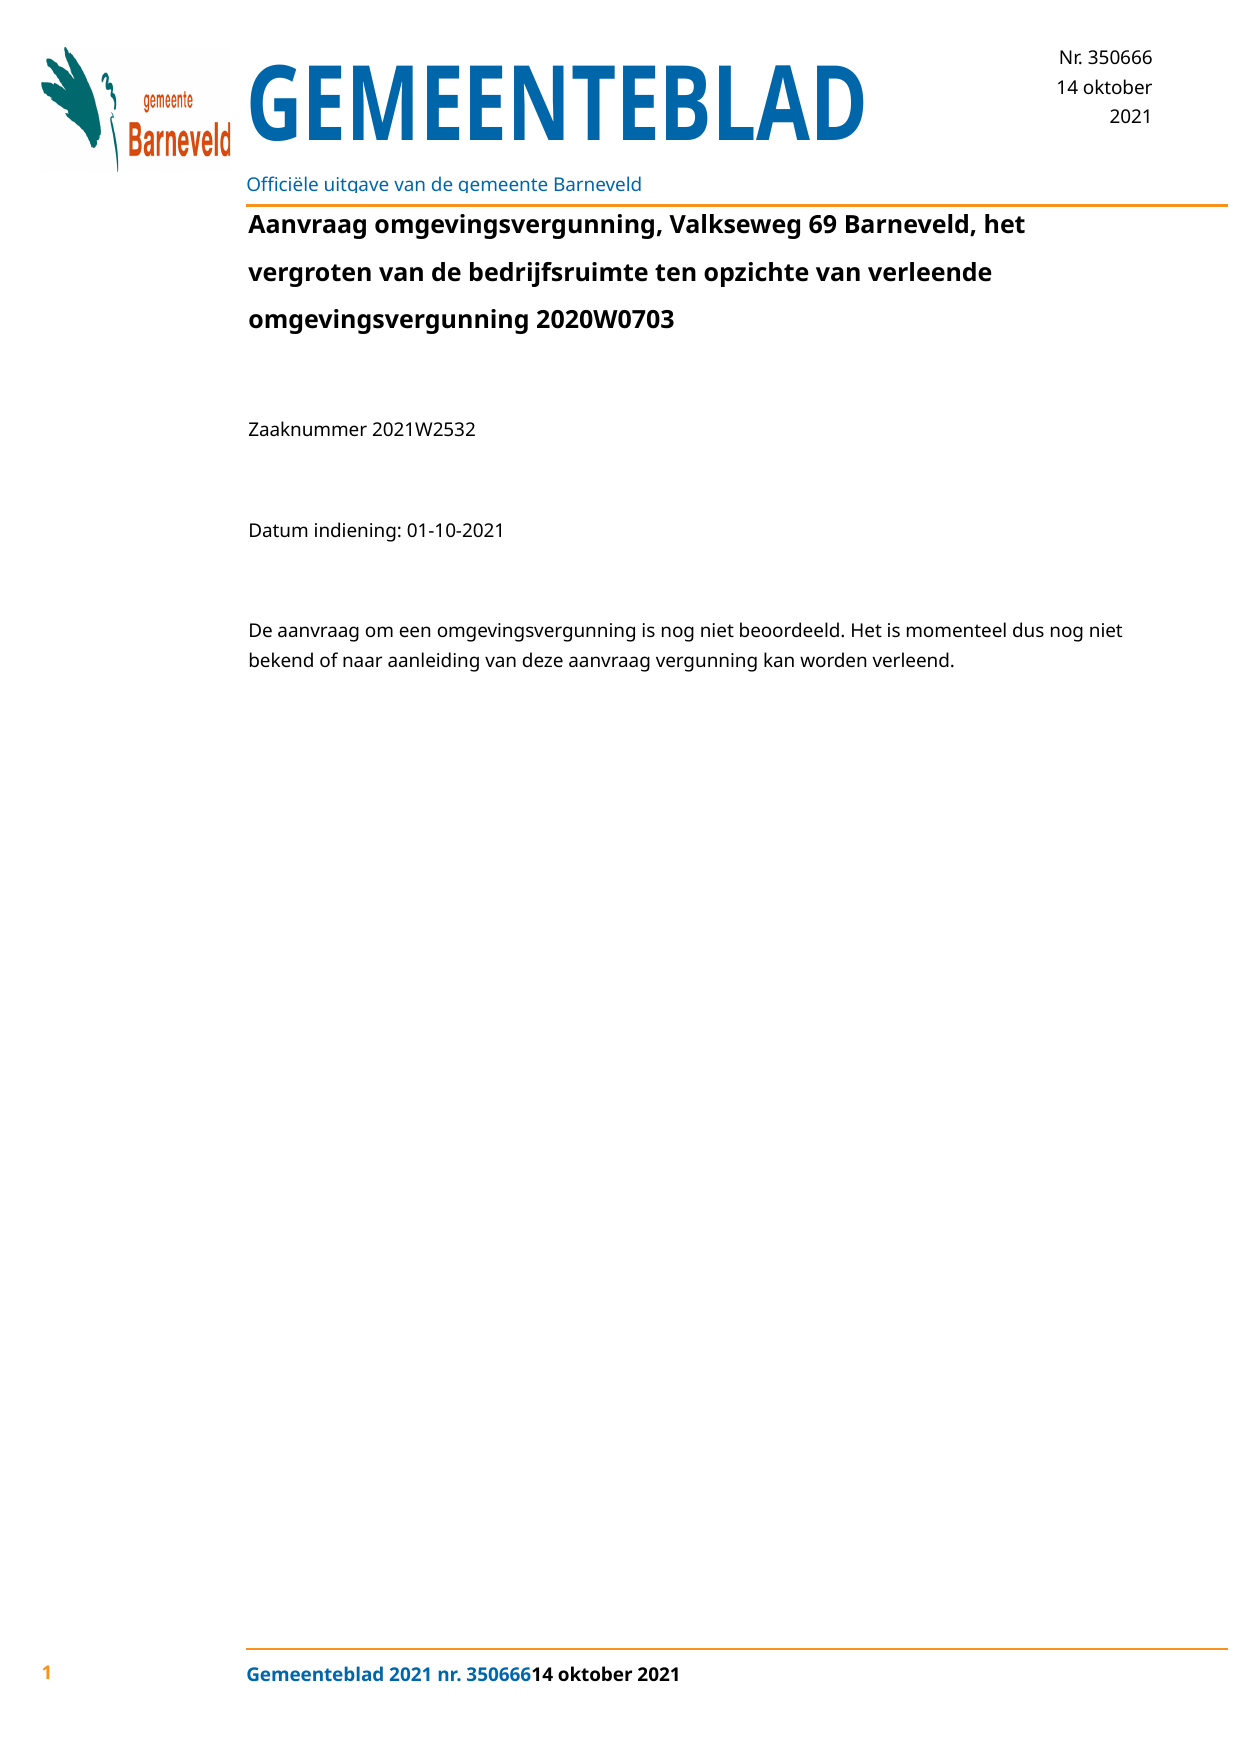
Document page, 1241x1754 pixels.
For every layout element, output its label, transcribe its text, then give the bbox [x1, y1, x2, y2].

text De aanvraag om een omgevingsvergunning is nog niet beoordeeld. Het is momenteel dus nog niet bekend of naar aanleiding van deze aanvraag vergunning kan worden verleend. [248, 618, 1152, 673]
text Aanvraag omgevingsvergunning, Valkseweg 69 Barneveld, het vergroten van de bedrijfsruimte ten opzichte van verleende omgevingsvergunning 2020W0703 [248, 207, 1152, 336]
picture [41, 47, 231, 172]
text Datum indiening: 01-10-2021 [248, 517, 1152, 542]
text Zaaknummer 2021W2532 [248, 416, 1152, 442]
